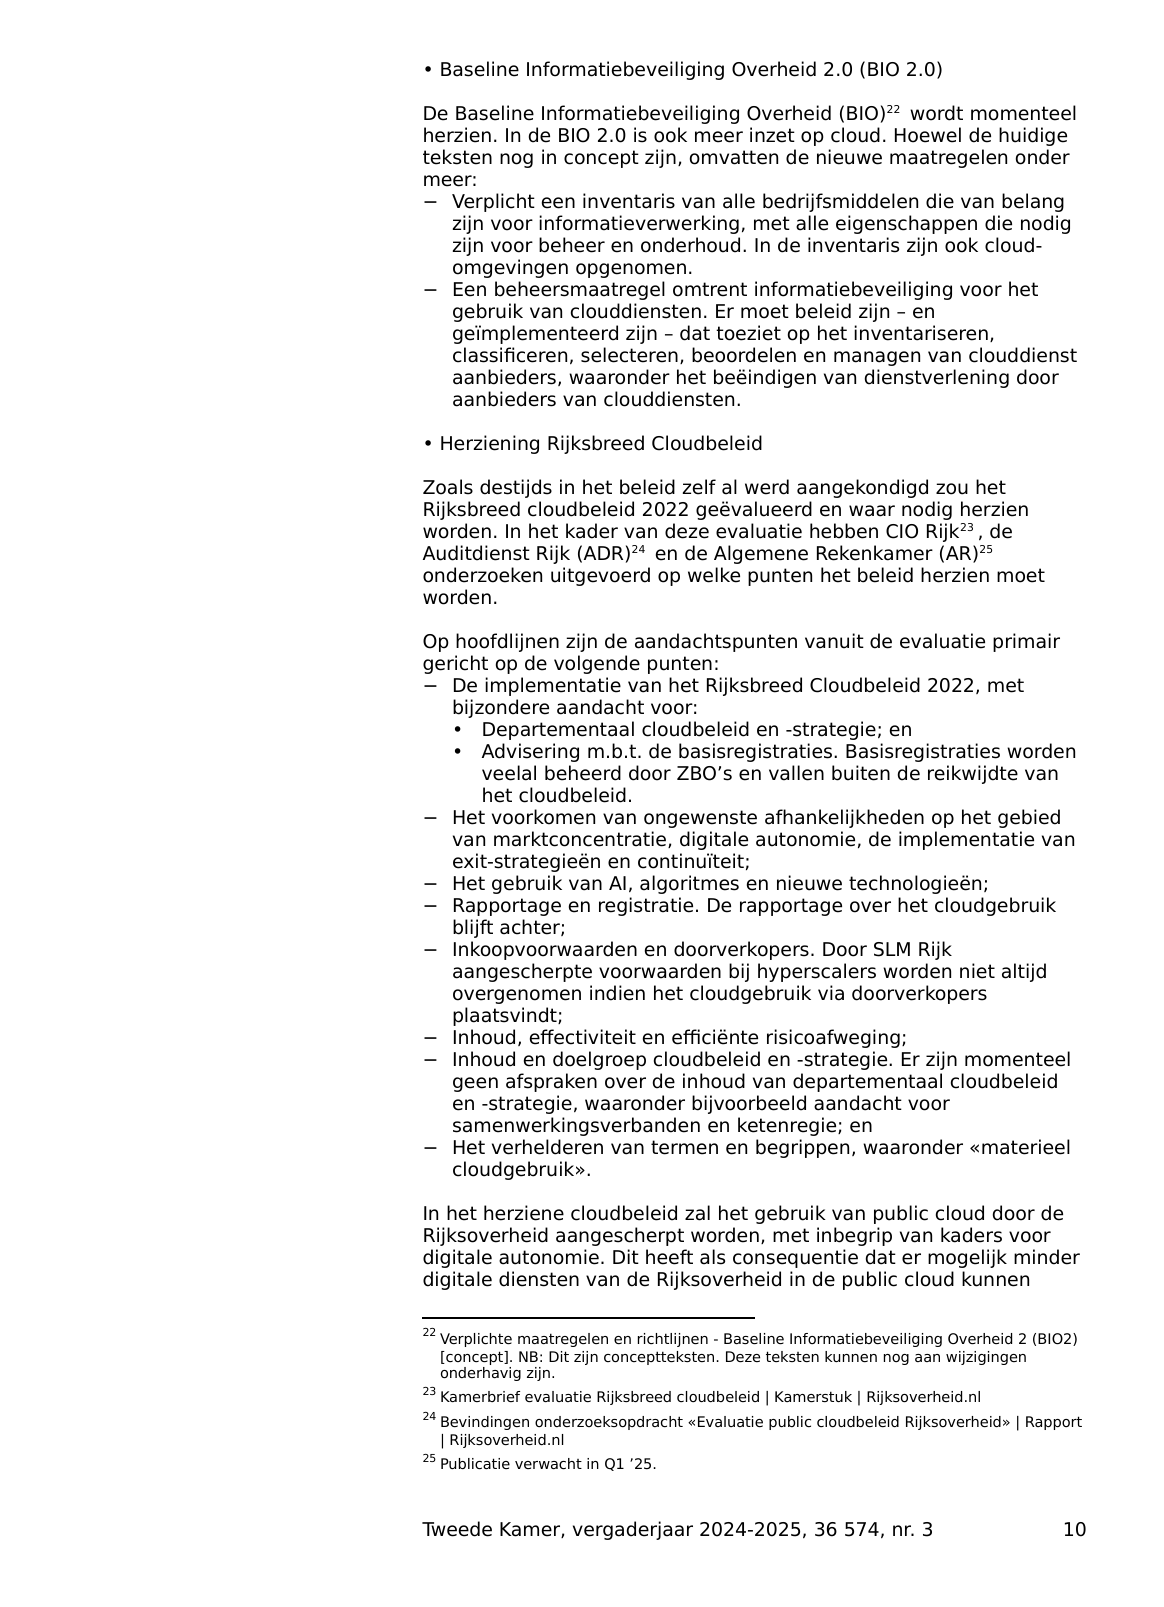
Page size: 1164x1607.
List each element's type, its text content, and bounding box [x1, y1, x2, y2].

text Verplichte maatregelen en richtlijnen - Baseline Informatiebeveiliging Overheid 2 (BIO2) [concept]. NB: Dit zijn conceptteksten. Deze teksten kunnen nog aan wijzigingen onderhavig zijn. [422, 1327, 1087, 1382]
text • Advisering m.b.t. de basisregistraties. Basisregistraties worden veelal beheerd door ZBO’s en vallen buiten de reikwijdte van het cloudbeleid. [452, 741, 1087, 807]
text − Het verhelderen van termen en begrippen, waaronder «materieel cloudgebruik». [422, 1137, 1087, 1181]
text In het herziene cloudbeleid zal het gebruik van public cloud door de Rijksoverheid aangescherpt worden, met inbegrip van kaders voor digitale autonomie. Dit heeft als consequentie dat er mogelijk minder digitale diensten van de Rijksoverheid in de public cloud kunnen [422, 1203, 1087, 1291]
text Publicatie verwacht in Q1 ’25. [422, 1452, 1087, 1474]
text − Inkoopvoorwaarden en doorverkopers. Door SLM Rijk aangescherpte voorwaarden bij hyperscalers worden niet altijd overgenomen indien het cloudgebruik via doorverkopers plaatsvindt; [422, 939, 1087, 1027]
text − Het voorkomen van ongewenste afhankelijkheden op het gebied van marktconcentratie, digitale autonomie, de implementatie van exit-strategieën en continuïteit; [422, 807, 1087, 873]
text − Het gebruik van AI, algoritmes en nieuwe technologieën; [422, 873, 1087, 895]
text De Baseline Informatiebeveiliging Overheid (BIO) wordt momenteel herzien. In de BIO 2.0 is ook meer inzet op cloud. Hoewel de huidige teksten nog in concept zijn, omvatten de nieuwe maatregelen onder meer: [422, 103, 1087, 191]
text • Departementaal cloudbeleid en -strategie; en [452, 719, 1087, 741]
text Op hoofdlijnen zijn de aandachtspunten vanuit de evaluatie primair gericht op de volgende punten: [422, 631, 1087, 675]
subtitle • Baseline Informatiebeveiliging Overheid 2.0 (BIO 2.0) [422, 59, 1087, 81]
text − Rapportage en registratie. De rapportage over het cloudgebruik blijft achter; [422, 895, 1087, 939]
text − Inhoud, effectiviteit en efficiënte risicoafweging; [422, 1027, 1087, 1049]
text − Verplicht een inventaris van alle bedrijfsmiddelen die van belang zijn voor informatieverwerking, met alle eigenschappen die nodig zijn voor beheer en onderhoud. In de inventaris zijn ook cloud-omgevingen opgenomen. [422, 191, 1087, 279]
text − Inhoud en doelgroep cloudbeleid en -strategie. Er zijn momenteel geen afspraken over de inhoud van departementaal cloudbeleid en -strategie, waaronder bijvoorbeeld aandacht voor samenwerkingsverbanden en ketenregie; en [422, 1049, 1087, 1137]
text − De implementatie van het Rijksbreed Cloudbeleid 2022, met bijzondere aandacht voor: [422, 675, 1087, 719]
subtitle • Herziening Rijksbreed Cloudbeleid [422, 433, 1087, 455]
text Kamerbrief evaluatie Rijksbreed cloudbeleid | Kamerstuk | Rijksoverheid.nl [422, 1385, 1087, 1407]
text Zoals destijds in het beleid zelf al werd aangekondigd zou het Rijksbreed cloudbeleid 2022 geëvalueerd en waar nodig herzien worden. In het kader van deze evaluatie hebben CIO Rijk, de Auditdienst Rijk (ADR) en de Algemene Rekenkamer (AR) onderzoeken uitgevoerd op welke punten het beleid herzien moet worden. [422, 477, 1087, 609]
text Bevindingen onderzoeksopdracht «Evaluatie public cloudbeleid Rijksoverheid» | Rapport | Rijksoverheid.nl [422, 1410, 1087, 1449]
text − Een beheersmaatregel omtrent informatiebeveiliging voor het gebruik van clouddiensten. Er moet beleid zijn – en geïmplementeerd zijn – dat toeziet op het inventariseren, classificeren, selecteren, beoordelen en managen van clouddienst aanbieders, waaronder het beëindigen van dienstverlening door aanbieders van clouddiensten. [422, 279, 1087, 411]
